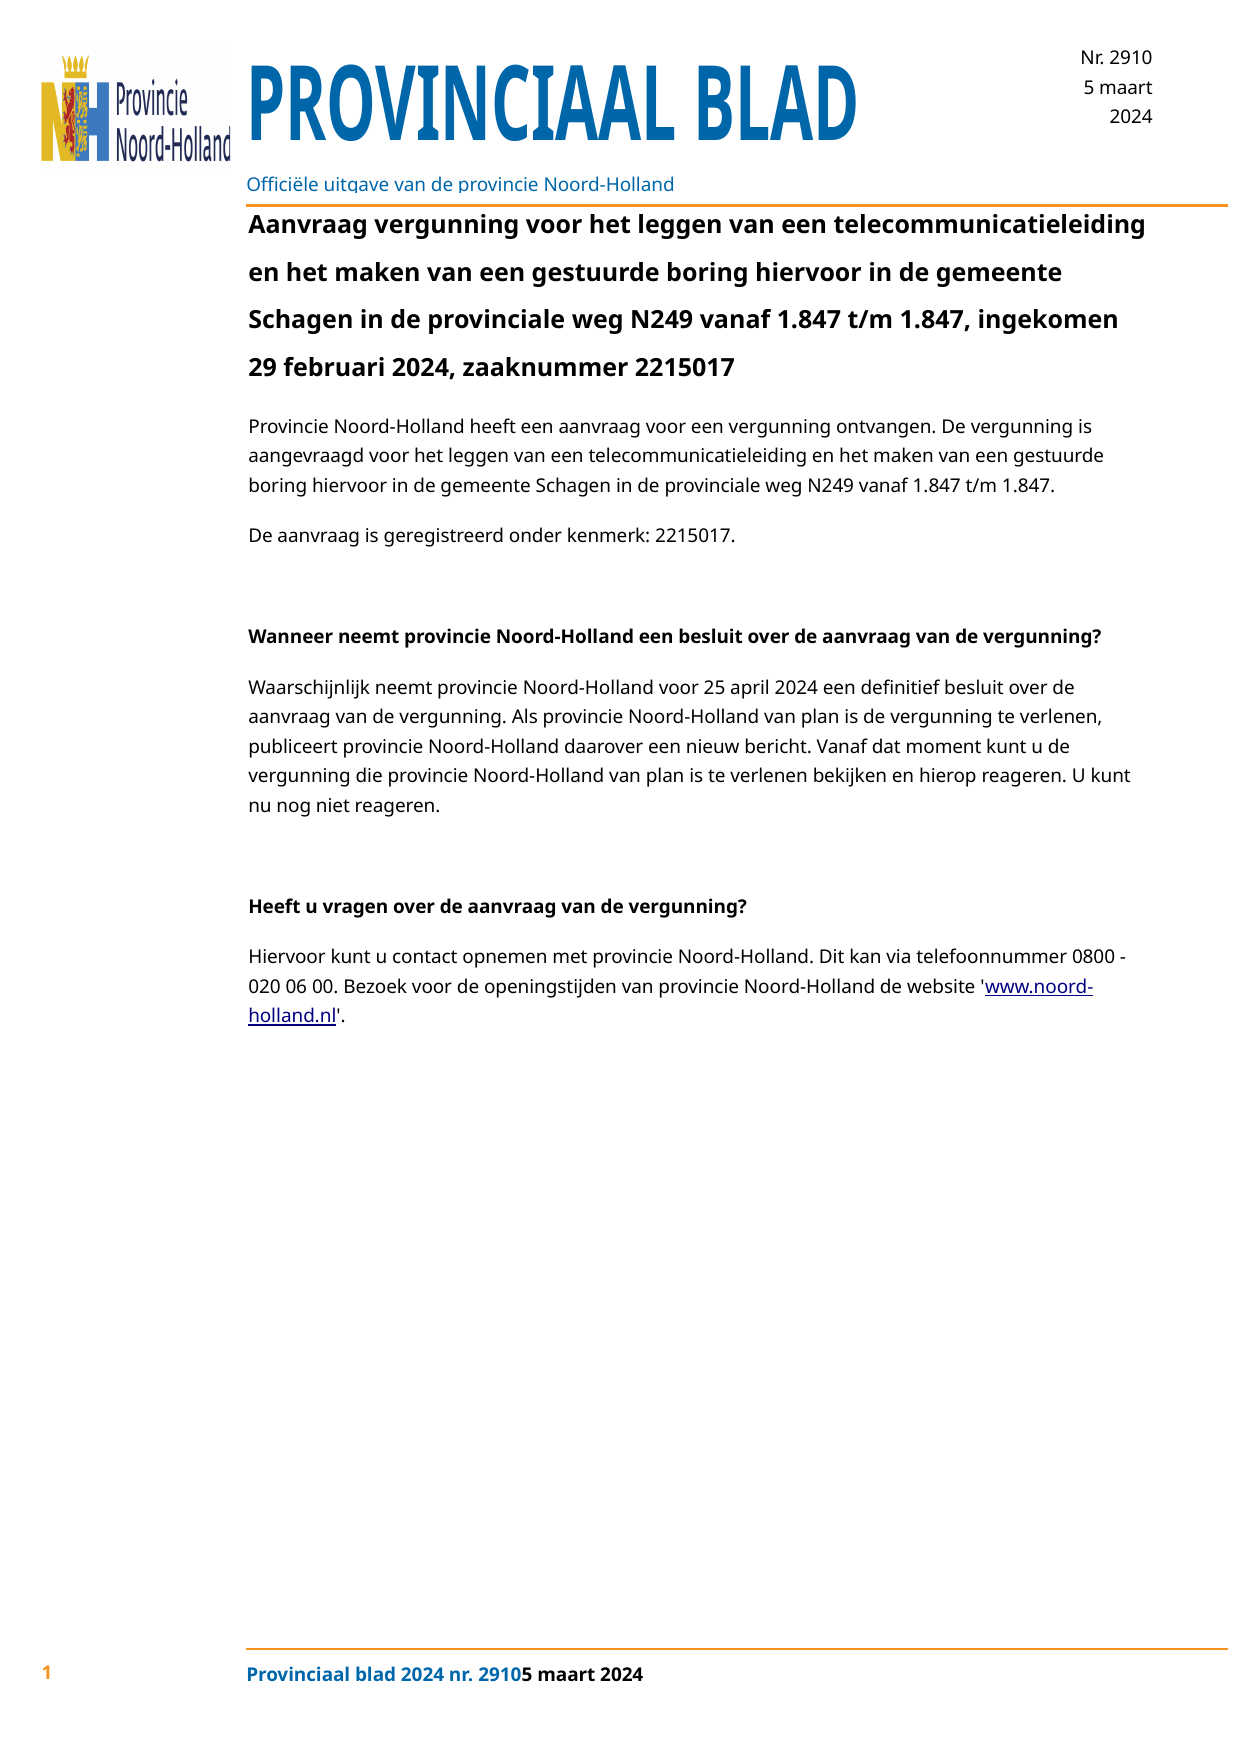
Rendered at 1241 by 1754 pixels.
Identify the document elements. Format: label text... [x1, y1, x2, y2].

text Wanneer neemt provincie Noord-Holland een besluit over de aanvraag van de vergunning? [248, 623, 1152, 649]
text Hiervoor kunt u contact opnemen met provincie Noord-Holland. Dit kan via telefoonnummer 0800 - 020 06 00. Bezoek voor de openingstijden van provincie Noord-Holland de website 'www.noord-holland.nl'. [248, 943, 1152, 1028]
text Provincie Noord-Holland heeft een aanvraag voor een vergunning ontvangen. De vergunning is aangevraagd voor het leggen van een telecommunicatieleiding en het maken van een gestuurde boring hiervoor in de gemeente Schagen in de provinciale weg N249 vanaf 1.847 t/m 1.847. [248, 413, 1152, 498]
text Heeft u vragen over de aanvraag van de vergunning? [248, 893, 1152, 919]
text De aanvraag is geregistreerd onder kenmerk: 2215017. [248, 523, 1152, 548]
picture [41, 47, 231, 172]
text Aanvraag vergunning voor het leggen van een telecommunicatieleiding en het maken van een gestuurde boring hiervoor in de gemeente Schagen in de provinciale weg N249 vanaf 1.847 t/m 1.847, ingekomen 29 februari 2024, zaaknummer 2215017 [248, 207, 1152, 384]
text Waarschijnlijk neemt provincie Noord-Holland voor 25 april 2024 een definitief besluit over de aanvraag van de vergunning. Als provincie Noord-Holland van plan is de vergunning te verlenen, publiceert provincie Noord-Holland daarover een nieuw bericht. Vanaf dat moment kunt u de vergunning die provincie Noord-Holland van plan is te verlenen bekijken en hierop reageren. U kunt nu nog niet reageren. [248, 674, 1152, 818]
